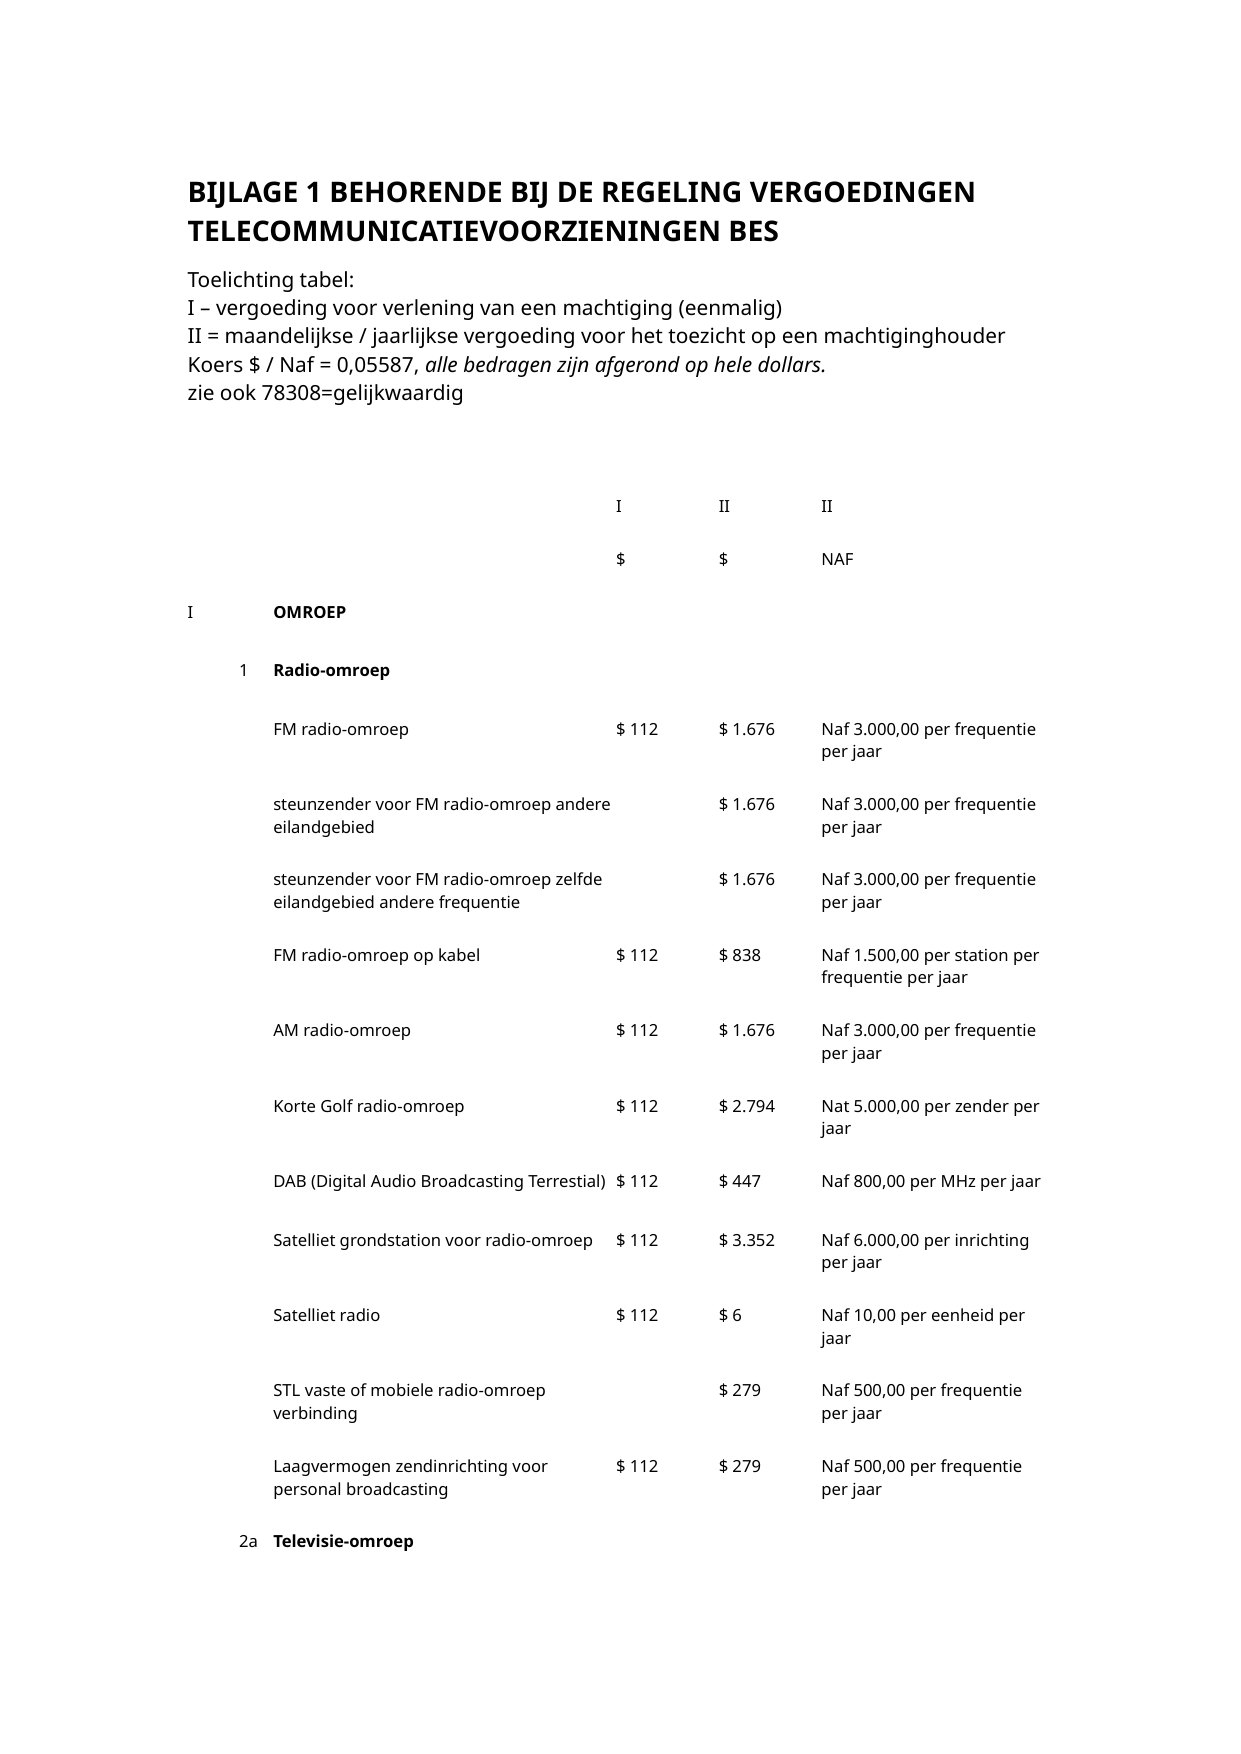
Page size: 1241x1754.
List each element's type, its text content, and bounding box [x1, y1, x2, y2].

table_cell [719, 659, 821, 717]
table_cell [616, 600, 718, 659]
table_cell [616, 1379, 718, 1454]
table_cell DAB (Digital Audio Broadcasting Terrestial) [273, 1170, 616, 1228]
table_cell Laagvermogen zendinrichting voor personal broadcasting [273, 1454, 616, 1530]
table_cell $ 112 [616, 1454, 718, 1530]
table_cell FM radio-omroep op kabel [273, 944, 616, 1019]
table_cell Naf 3.000,00 per frequentie per jaar [821, 1019, 1053, 1094]
table_cell Naf 500,00 per frequentie per jaar [821, 1454, 1053, 1530]
table_cell $ 112 [616, 1228, 718, 1303]
table_cell [719, 600, 821, 659]
table_cell [239, 868, 273, 943]
table_cell STL vaste of mobiele radio-omroep verbinding [273, 1379, 616, 1454]
table_cell [616, 793, 718, 868]
table_cell [188, 1019, 239, 1094]
table_cell $ 279 [719, 1454, 821, 1530]
table_cell Naf 3.000,00 per frequentie per jaar [821, 793, 1053, 868]
table_cell [239, 1094, 273, 1170]
table_header II [821, 495, 1053, 548]
table_cell 1 [239, 659, 273, 717]
table_cell Satelliet radio [273, 1304, 616, 1379]
table_cell Nat 5.000,00 per zender per jaar [821, 1094, 1053, 1170]
table_cell $ 3.352 [719, 1228, 821, 1303]
table_cell [239, 1454, 273, 1530]
table_cell $ 112 [616, 1304, 718, 1379]
table_cell Naf 3.000,00 per frequentie per jaar [821, 868, 1053, 943]
table_header II [719, 495, 821, 548]
table_cell Naf 1.500,00 per station per frequentie per jaar [821, 944, 1053, 1019]
table_cell Radio-omroep [273, 659, 616, 717]
table_cell $ 1.676 [719, 793, 821, 868]
table_cell $ 112 [616, 1094, 718, 1170]
text Toelichting tabel: [187, 265, 1053, 293]
table_cell [188, 717, 239, 793]
table_cell [188, 1228, 239, 1303]
table_cell [239, 717, 273, 793]
text I – vergoeding voor verlening van een machtiging (eenmalig) [187, 293, 1053, 322]
table_cell [188, 1304, 239, 1379]
table_cell [188, 1170, 239, 1228]
table_cell I [188, 600, 239, 659]
table_cell $ 2.794 [719, 1094, 821, 1170]
table_cell Naf 800,00 per MHz per jaar [821, 1170, 1053, 1228]
table_cell OMROEP [273, 600, 616, 659]
table_cell AM radio-omroep [273, 1019, 616, 1094]
table_cell [821, 1530, 1053, 1588]
table_cell [188, 868, 239, 943]
table_cell FM radio-omroep [273, 717, 616, 793]
table_cell Naf 500,00 per frequentie per jaar [821, 1379, 1053, 1454]
subtitle BIJLAGE 1 BEHORENDE BIJ DE REGELING VERGOEDINGEN TELECOMMUNICATIEVOORZIENINGEN BES [187, 172, 1053, 250]
table_cell [239, 793, 273, 868]
table_cell [239, 1304, 273, 1379]
table_cell [188, 1379, 239, 1454]
table_cell [188, 1454, 239, 1530]
table_cell [239, 1019, 273, 1094]
table_cell $ 447 [719, 1170, 821, 1228]
text II = maandelijkse / jaarlijkse vergoeding voor het toezicht op een machtiginghouder [187, 322, 1053, 350]
table_cell $ [616, 548, 718, 600]
table_header I [616, 495, 718, 548]
table_cell Naf 3.000,00 per frequentie per jaar [821, 717, 1053, 793]
table_cell [616, 868, 718, 943]
table_cell [616, 659, 718, 717]
table_cell $ 112 [616, 717, 718, 793]
text Koers $ / Naf = 0,05587, alle bedragen zijn afgerond op hele dollars. [187, 350, 1053, 378]
table_cell [188, 659, 239, 717]
table_cell steunzender voor FM radio-omroep zelfde eilandgebied andere frequentie [273, 868, 616, 943]
table_cell $ 838 [719, 944, 821, 1019]
table_cell $ 1.676 [719, 868, 821, 943]
table_cell [821, 659, 1053, 717]
table_cell [616, 1530, 718, 1588]
table_cell [239, 600, 273, 659]
table_cell [821, 600, 1053, 659]
table_cell Televisie-omroep [273, 1530, 616, 1588]
table_header [188, 495, 616, 600]
table_cell [239, 944, 273, 1019]
table_cell [239, 1379, 273, 1454]
table_cell [239, 1228, 273, 1303]
table_cell [188, 1094, 239, 1170]
table_cell $ 112 [616, 944, 718, 1019]
table_cell [719, 1530, 821, 1588]
table_cell $ 1.676 [719, 1019, 821, 1094]
table_cell $ 1.676 [719, 717, 821, 793]
table_cell $ 112 [616, 1170, 718, 1228]
table_cell Satelliet grondstation voor radio-omroep [273, 1228, 616, 1303]
table_cell steunzender voor FM radio-omroep andere eilandgebied [273, 793, 616, 868]
table_cell $ 6 [719, 1304, 821, 1379]
table_cell $ 279 [719, 1379, 821, 1454]
table_cell $ 112 [616, 1019, 718, 1094]
table_cell [188, 1530, 239, 1588]
text zie ook 78308=gelijkwaardig [187, 378, 1053, 407]
table_cell [188, 944, 239, 1019]
table_cell Korte Golf radio-omroep [273, 1094, 616, 1170]
table_cell $ [719, 548, 821, 600]
table_cell [188, 793, 239, 868]
table_cell [239, 1170, 273, 1228]
table_cell Naf 10,00 per eenheid per jaar [821, 1304, 1053, 1379]
table_cell 2a [239, 1530, 273, 1588]
table_cell NAF [821, 548, 1053, 600]
table_cell Naf 6.000,00 per inrichting per jaar [821, 1228, 1053, 1303]
